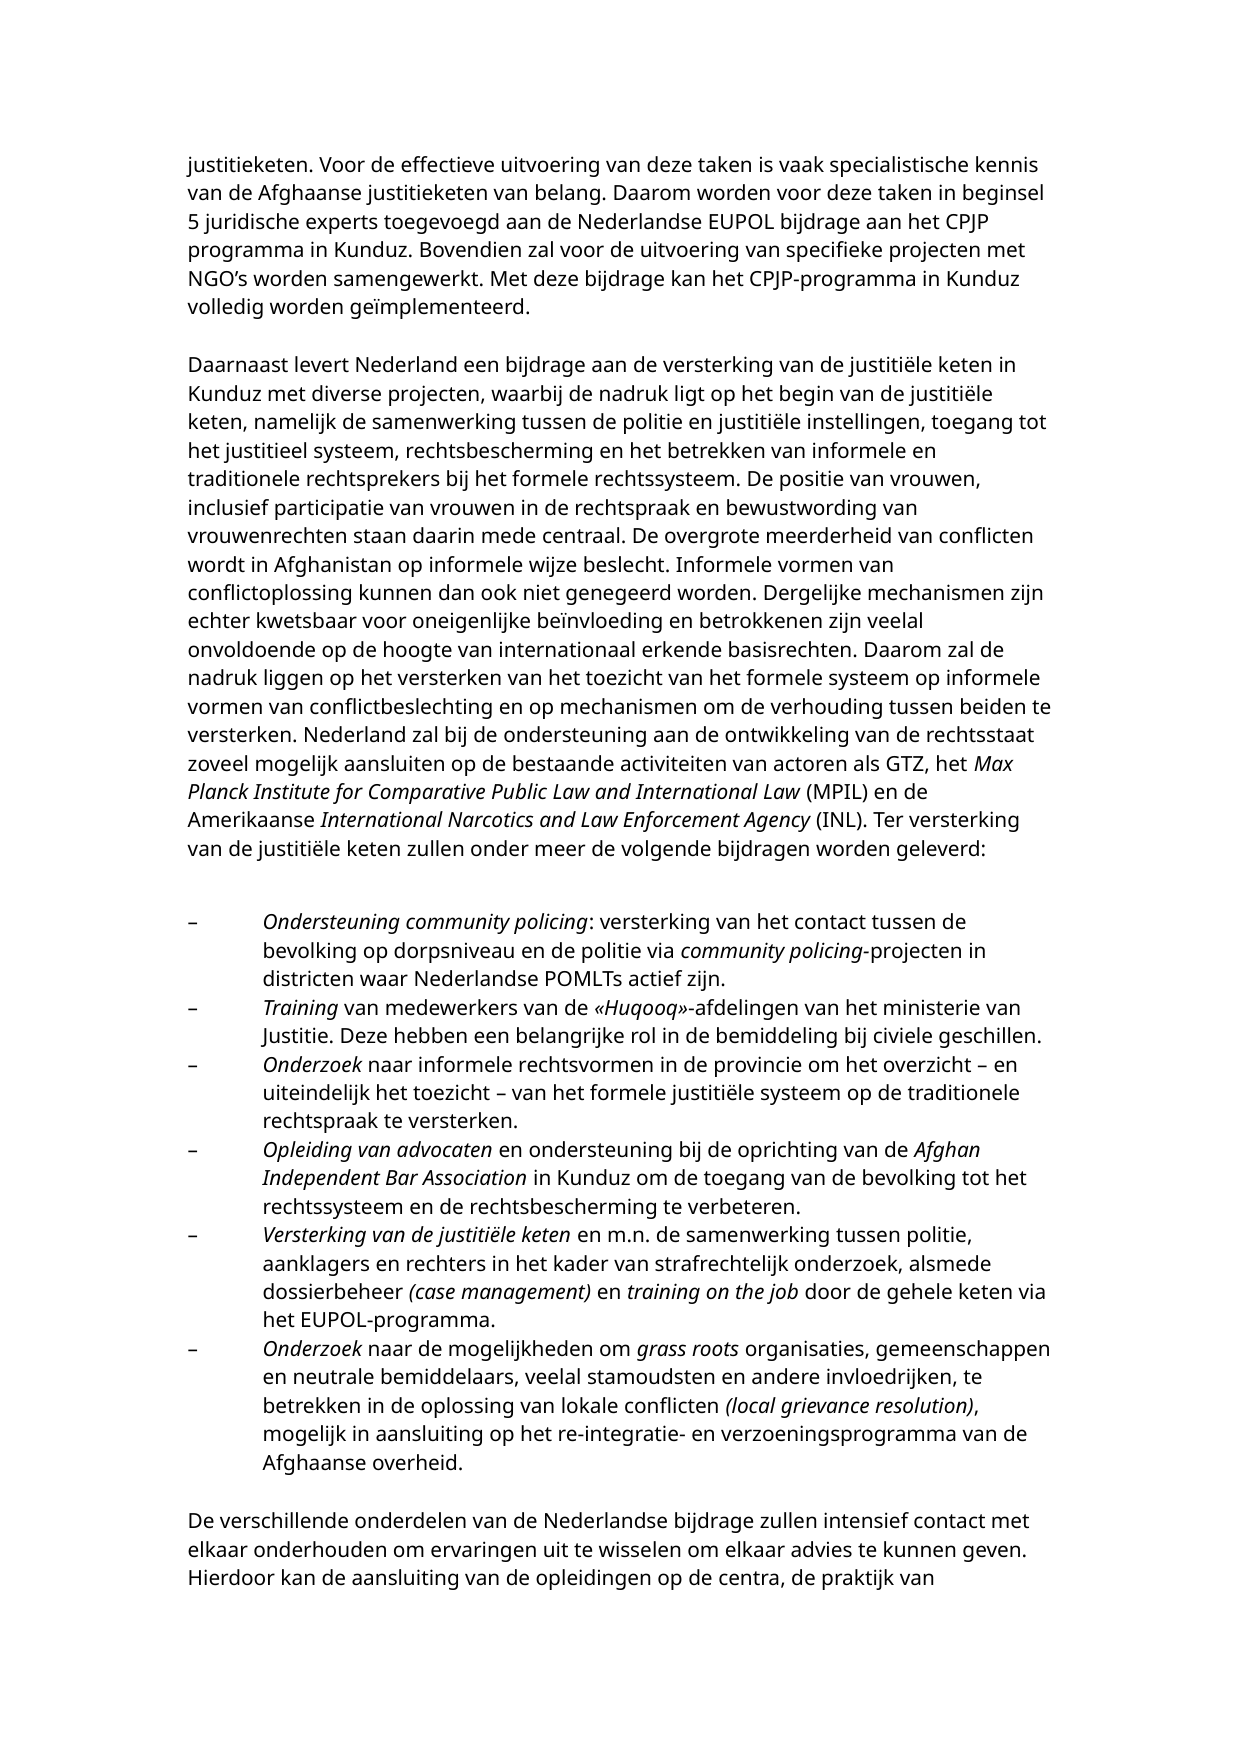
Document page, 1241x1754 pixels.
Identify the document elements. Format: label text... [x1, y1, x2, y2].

list Onderzoek naar informele rechtsvormen in de provincie om het overzicht – en uiteindelijk het toezicht – van het formele justitiële systeem op de traditionele rechtspraak te versterken. [187, 1050, 1053, 1135]
text Daarnaast levert Nederland een bijdrage aan de versterking van de justitiële keten in Kunduz met diverse projecten, waarbij de nadruk ligt op het begin van de justitiële keten, namelijk de samenwerking tussen de politie en justitiële instellingen, toegang tot het justitieel systeem, rechtsbescherming en het betrekken van informele en traditionele rechtsprekers bij het formele rechtssysteem. De positie van vrouwen, inclusief participatie van vrouwen in de rechtspraak en bewustwording van vrouwenrechten staan daarin mede centraal. De overgrote meerderheid van conflicten wordt in Afghanistan op informele wijze beslecht. Informele vormen van conflictoplossing kunnen dan ook niet genegeerd worden. Dergelijke mechanismen zijn echter kwetsbaar voor oneigenlijke beïnvloeding en betrokkenen zijn veelal onvoldoende op de hoogte van internationaal erkende basisrechten. Daarom zal de nadruk liggen op het versterken van het toezicht van het formele systeem op informele vormen van conflictbeslechting en op mechanismen om de verhouding tussen beiden te versterken. Nederland zal bij de ondersteuning aan de ontwikkeling van de rechtsstaat zoveel mogelijk aansluiten op de bestaande activiteiten van actoren als GTZ, het Max Planck Institute for Comparative Public Law and International Law (MPIL) en de Amerikaanse International Narcotics and Law Enforcement Agency (INL). Ter versterking van de justitiële keten zullen onder meer de volgende bijdragen worden geleverd: [187, 351, 1053, 862]
list Training van medewerkers van de «Huqooq»-afdelingen van het ministerie van Justitie. Deze hebben een belangrijke rol in de bemiddeling bij civiele geschillen. [187, 993, 1053, 1050]
text justitieketen. Voor de effectieve uitvoering van deze taken is vaak specialistische kennis van de Afghaanse justitieketen van belang. Daarom worden voor deze taken in beginsel 5 juridische experts toegevoegd aan de Nederlandse EUPOL bijdrage aan het CPJP programma in Kunduz. Bovendien zal voor de uitvoering van specifieke projecten met NGO’s worden samengewerkt. Met deze bijdrage kan het CPJP-programma in Kunduz volledig worden geïmplementeerd. [187, 150, 1053, 321]
list Ondersteuning community policing: versterking van het contact tussen de bevolking op dorpsniveau en de politie via community policing-projecten in districten waar Nederlandse POMLTs actief zijn. [187, 907, 1053, 993]
text De verschillende onderdelen van de Nederlandse bijdrage zullen intensief contact met elkaar onderhouden om ervaringen uit te wisselen om elkaar advies te kunnen geven. Hierdoor kan de aansluiting van de opleidingen op de centra, de praktijk van [187, 1506, 1053, 1592]
list Onderzoek naar de mogelijkheden om grass roots organisaties, gemeenschappen en neutrale bemiddelaars, veelal stamoudsten en andere invloedrijken, te betrekken in de oplossing van lokale conflicten (local grievance resolution), mogelijk in aansluiting op het re-integratie- en verzoeningsprogramma van de Afghaanse overheid. [187, 1334, 1053, 1476]
list Opleiding van advocaten en ondersteuning bij de oprichting van de Afghan Independent Bar Association in Kunduz om de toegang van de bevolking tot het rechtssysteem en de rechtsbescherming te verbeteren. [187, 1135, 1053, 1220]
list Versterking van de justitiële keten en m.n. de samenwerking tussen politie, aanklagers en rechters in het kader van strafrechtelijk onderzoek, alsmede dossierbeheer (case management) en training on the job door de gehele keten via het EUPOL-programma. [187, 1220, 1053, 1334]
